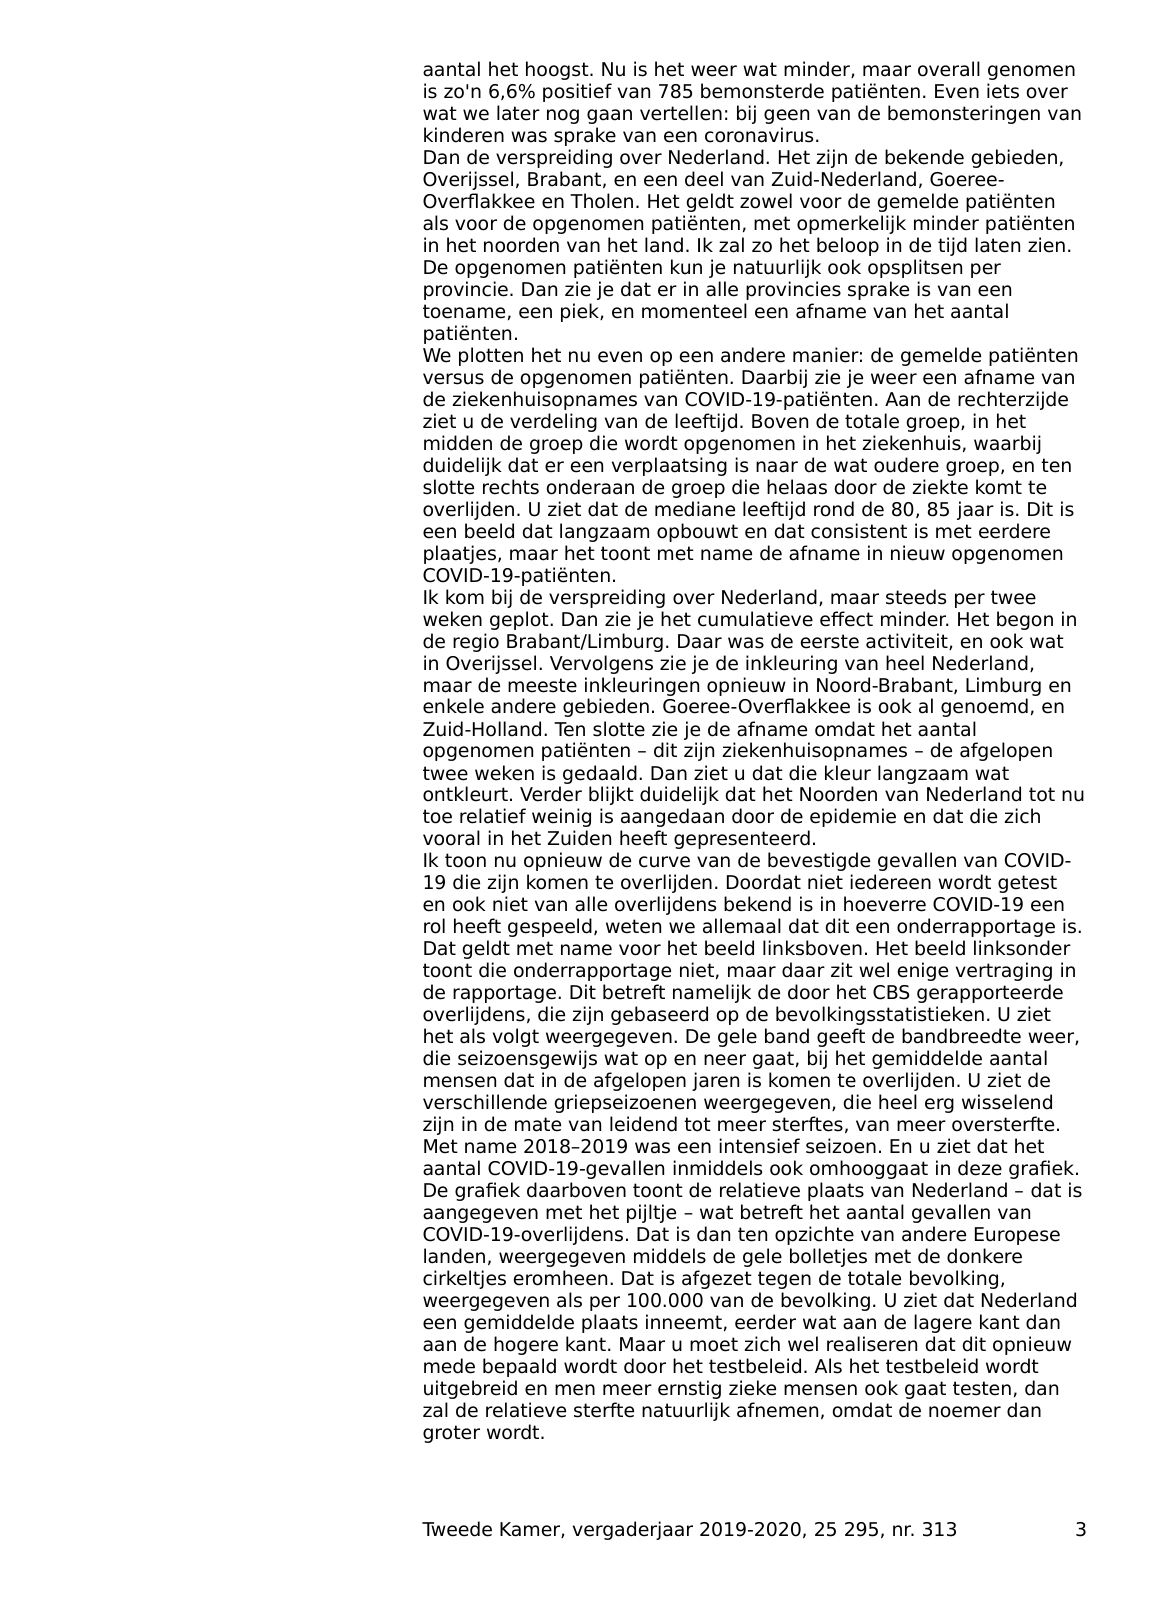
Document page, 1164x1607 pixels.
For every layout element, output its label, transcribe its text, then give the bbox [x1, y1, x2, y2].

text Ik toon nu opnieuw de curve van de bevestigde gevallen van COVID-19 die zijn komen te overlijden. Doordat niet iedereen wordt getest en ook niet van alle overlijdens bekend is in hoeverre COVID-19 een rol heeft gespeeld, weten we allemaal dat dit een onderrapportage is. Dat geldt met name voor het beeld linksboven. Het beeld linksonder toont die onderrapportage niet, maar daar zit wel enige vertraging in de rapportage. Dit betreft namelijk de door het CBS gerapporteerde overlijdens, die zijn gebaseerd op de bevolkingsstatistieken. U ziet het als volgt weergegeven. De gele band geeft de bandbreedte weer, die seizoensgewijs wat op en neer gaat, bij het gemiddelde aantal mensen dat in de afgelopen jaren is komen te overlijden. U ziet de verschillende griepseizoenen weergegeven, die heel erg wisselend zijn in de mate van leidend tot meer sterftes, van meer oversterfte. Met name 2018–2019 was een intensief seizoen. En u ziet dat het aantal COVID-19-gevallen inmiddels ook omhooggaat in deze grafiek. [422, 850, 1087, 1180]
text Ik kom bij de verspreiding over Nederland, maar steeds per twee weken geplot. Dan zie je het cumulatieve effect minder. Het begon in de regio Brabant/Limburg. Daar was de eerste activiteit, en ook wat in Overijssel. Vervolgens zie je de inkleuring van heel Nederland, maar de meeste inkleuringen opnieuw in Noord-Brabant, Limburg en enkele andere gebieden. Goeree-Overflakkee is ook al genoemd, en Zuid-Holland. Ten slotte zie je de afname omdat het aantal opgenomen patiënten – dit zijn ziekenhuisopnames – de afgelopen twee weken is gedaald. Dan ziet u dat die kleur langzaam wat ontkleurt. Verder blijkt duidelijk dat het Noorden van Nederland tot nu toe relatief weinig is aangedaan door de epidemie en dat die zich vooral in het Zuiden heeft gepresenteerd. [422, 587, 1087, 850]
text aantal het hoogst. Nu is het weer wat minder, maar overall genomen is zo'n 6,6% positief van 785 bemonsterde patiënten. Even iets over wat we later nog gaan vertellen: bij geen van de bemonsteringen van kinderen was sprake van een coronavirus. [422, 59, 1087, 147]
text Dan de verspreiding over Nederland. Het zijn de bekende gebieden, Overijssel, Brabant, en een deel van Zuid-Nederland, Goeree-Overflakkee en Tholen. Het geldt zowel voor de gemelde patiënten als voor de opgenomen patiënten, met opmerkelijk minder patiënten in het noorden van het land. Ik zal zo het beloop in de tijd laten zien. De opgenomen patiënten kun je natuurlijk ook opsplitsen per provincie. Dan zie je dat er in alle provincies sprake is van een toename, een piek, en momenteel een afname van het aantal patiënten. [422, 147, 1087, 345]
text De grafiek daarboven toont de relatieve plaats van Nederland – dat is aangegeven met het pijltje – wat betreft het aantal gevallen van COVID-19-overlijdens. Dat is dan ten opzichte van andere Europese landen, weergegeven middels de gele bolletjes met de donkere cirkeltjes eromheen. Dat is afgezet tegen de totale bevolking, weergegeven als per 100.000 van de bevolking. U ziet dat Nederland een gemiddelde plaats inneemt, eerder wat aan de lagere kant dan aan de hogere kant. Maar u moet zich wel realiseren dat dit opnieuw mede bepaald wordt door het testbeleid. Als het testbeleid wordt uitgebreid en men meer ernstig zieke mensen ook gaat testen, dan zal de relatieve sterfte natuurlijk afnemen, omdat de noemer dan groter wordt. [422, 1180, 1087, 1444]
text We plotten het nu even op een andere manier: de gemelde patiënten versus de opgenomen patiënten. Daarbij zie je weer een afname van de ziekenhuisopnames van COVID-19-patiënten. Aan de rechterzijde ziet u de verdeling van de leeftijd. Boven de totale groep, in het midden de groep die wordt opgenomen in het ziekenhuis, waarbij duidelijk dat er een verplaatsing is naar de wat oudere groep, en ten slotte rechts onderaan de groep die helaas door de ziekte komt te overlijden. U ziet dat de mediane leeftijd rond de 80, 85 jaar is. Dit is een beeld dat langzaam opbouwt en dat consistent is met eerdere plaatjes, maar het toont met name de afname in nieuw opgenomen COVID-19-patiënten. [422, 345, 1087, 587]
